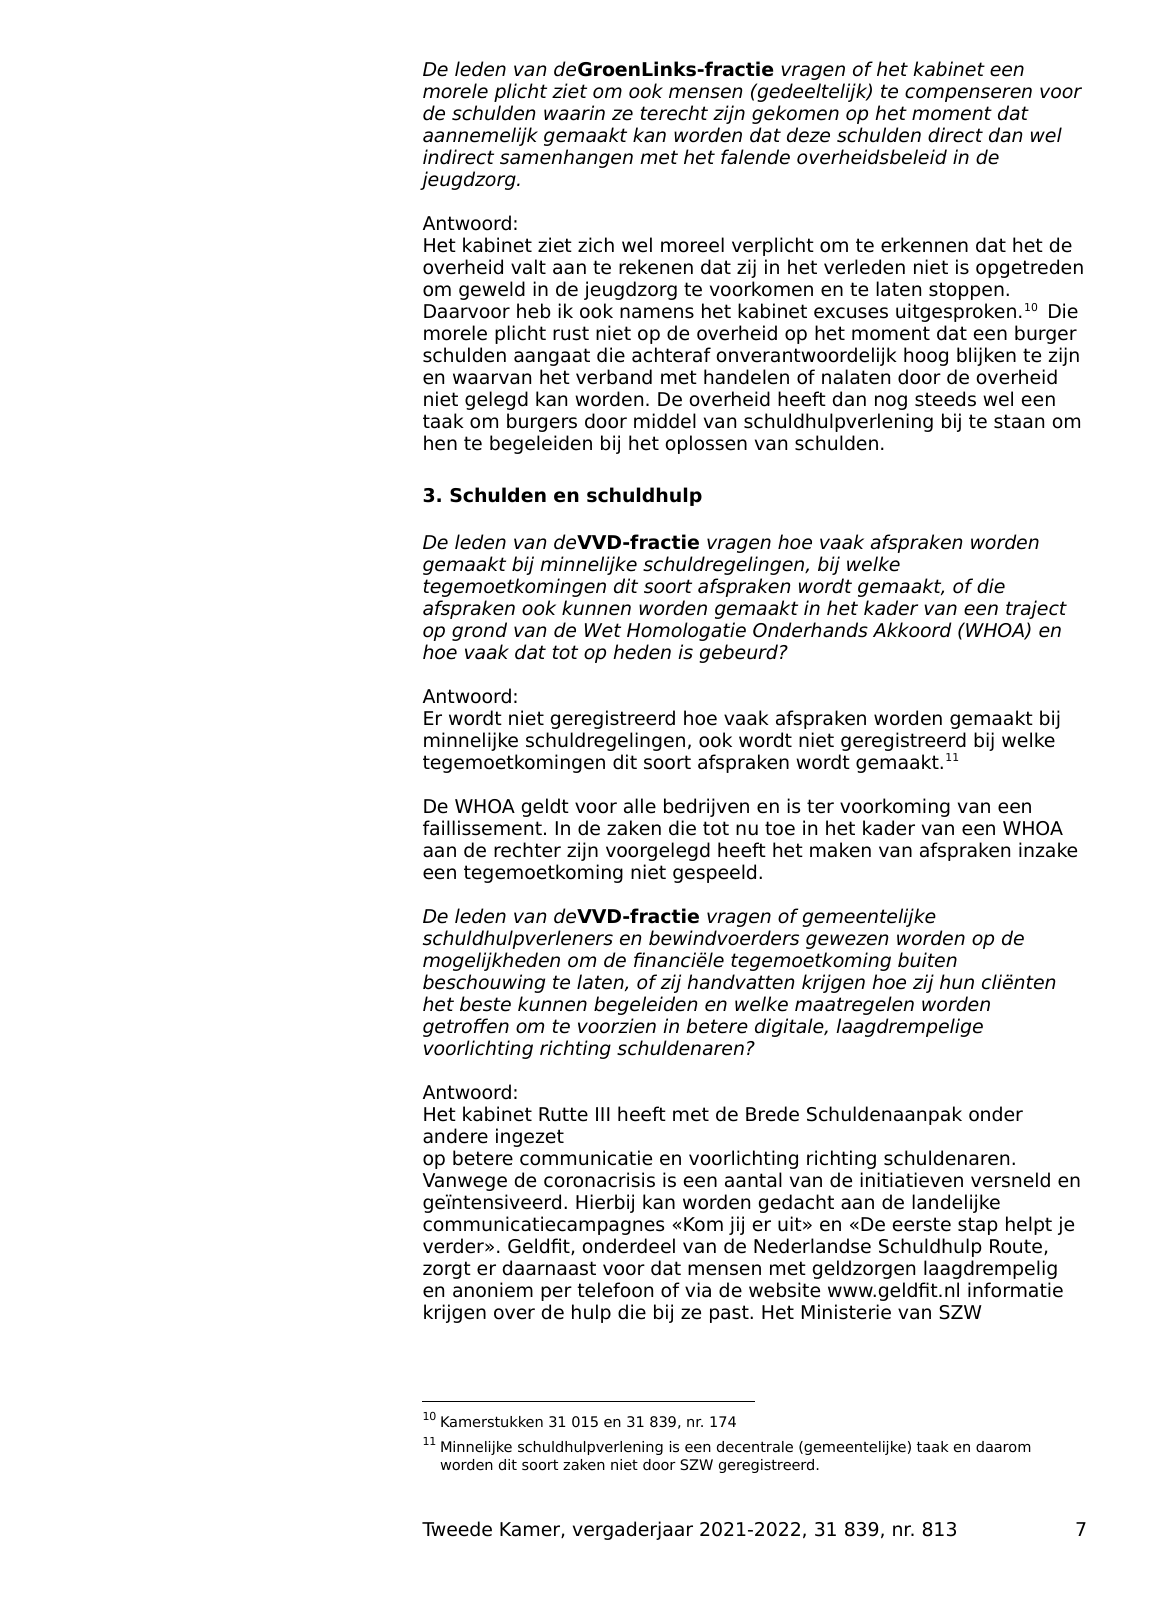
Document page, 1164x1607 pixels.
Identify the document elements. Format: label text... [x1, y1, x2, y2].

text Het kabinet Rutte III heeft met de Brede Schuldenaanpak onder andere ingezet [422, 1104, 1087, 1148]
text Kamerstukken 31 015 en 31 839, nr. 174 [422, 1410, 1087, 1432]
text Er wordt niet geregistreerd hoe vaak afspraken worden gemaakt bij minnelijke schuldregelingen, ook wordt niet geregistreerd bij welke tegemoetkomingen dit soort afspraken wordt gemaakt. [422, 708, 1087, 774]
text Antwoord: [422, 686, 1087, 708]
text Antwoord: [422, 213, 1087, 235]
text De leden van deVVD-fractie vragen of gemeentelijke schuldhulpverleners en bewindvoerders gewezen worden op de mogelijkheden om de financiële tegemoetkoming buiten beschouwing te laten, of zij handvatten krijgen hoe zij hun cliënten het beste kunnen begeleiden en welke maatregelen worden getroffen om te voorzien in betere digitale, laagdrempelige voorlichting richting schuldenaren? [422, 906, 1087, 1060]
text De leden van deGroenLinks-fractie vragen of het kabinet een morele plicht ziet om ook mensen (gedeeltelijk) te compenseren voor de schulden waarin ze terecht zijn gekomen op het moment dat aannemelijk gemaakt kan worden dat deze schulden direct dan wel indirect samenhangen met het falende overheidsbeleid in de jeugdzorg. [422, 59, 1087, 191]
text Minnelijke schuldhulpverlening is een decentrale (gemeentelijke) taak en daarom worden dit soort zaken niet door SZW geregistreerd. [422, 1435, 1087, 1474]
text op betere communicatie en voorlichting richting schuldenaren. Vanwege de coronacrisis is een aantal van de initiatieven versneld en geïntensiveerd. Hierbij kan worden gedacht aan de landelijke communicatiecampagnes «Kom jij er uit» en «De eerste stap helpt je verder». Geldfit, onderdeel van de Nederlandse Schuldhulp Route, zorgt er daarnaast voor dat mensen met geldzorgen laagdrempelig en anoniem per telefoon of via de website www.geldfit.nl informatie krijgen over de hulp die bij ze past. Het Ministerie van SZW [422, 1148, 1087, 1324]
text De WHOA geldt voor alle bedrijven en is ter voorkoming van een faillissement. In de zaken die tot nu toe in het kader van een WHOA aan de rechter zijn voorgelegd heeft het maken van afspraken inzake een tegemoetkoming niet gespeeld. [422, 796, 1087, 884]
text De leden van deVVD-fractie vragen hoe vaak afspraken worden gemaakt bij minnelijke schuldregelingen, bij welke tegemoetkomingen dit soort afspraken wordt gemaakt, of die afspraken ook kunnen worden gemaakt in het kader van een traject op grond van de Wet Homologatie Onderhands Akkoord (WHOA) en hoe vaak dat tot op heden is gebeurd? [422, 532, 1087, 664]
text Antwoord: [422, 1082, 1087, 1104]
text Het kabinet ziet zich wel moreel verplicht om te erkennen dat het de overheid valt aan te rekenen dat zij in het verleden niet is opgetreden om geweld in de jeugdzorg te voorkomen en te laten stoppen. Daarvoor heb ik ook namens het kabinet excuses uitgesproken. Die morele plicht rust niet op de overheid op het moment dat een burger schulden aangaat die achteraf onverantwoordelijk hoog blijken te zijn en waarvan het verband met handelen of nalaten door de overheid niet gelegd kan worden. De overheid heeft dan nog steeds wel een taak om burgers door middel van schuldhulpverlening bij te staan om hen te begeleiden bij het oplossen van schulden. [422, 235, 1087, 455]
subtitle 3. Schulden en schuldhulp [422, 485, 1087, 507]
